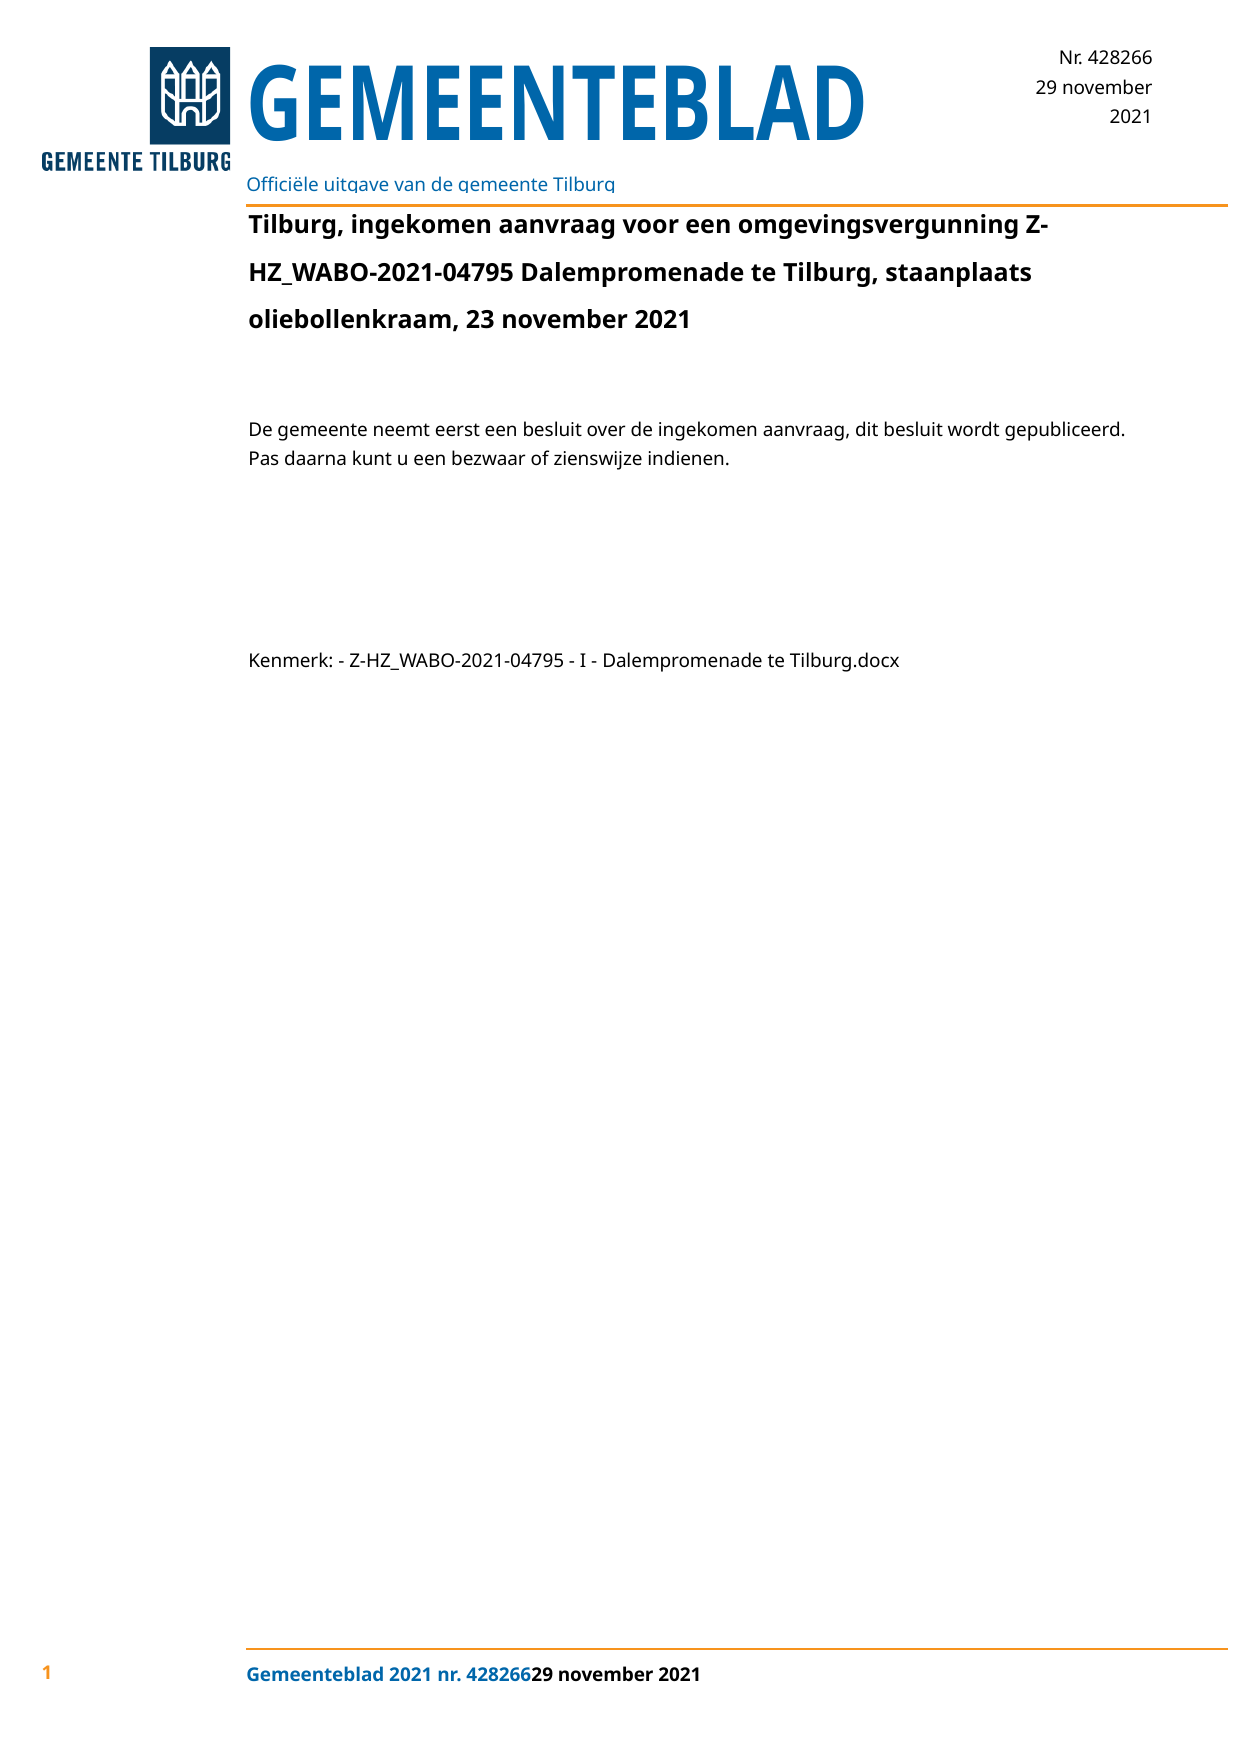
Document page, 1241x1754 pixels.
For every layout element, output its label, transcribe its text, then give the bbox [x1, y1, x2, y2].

text Tilburg, ingekomen aanvraag voor een omgevingsvergunning Z-HZ_WABO-2021-04795 Dalempromenade te Tilburg, staanplaats oliebollenkraam, 23 november 2021 [248, 207, 1152, 336]
text Kenmerk: - Z-HZ_WABO-2021-04795 - I - Dalempromenade te Tilburg.docx [248, 647, 1152, 673]
picture [41, 47, 231, 172]
text De gemeente neemt eerst een besluit over de ingekomen aanvraag, dit besluit wordt gepubliceerd. Pas daarna kunt u een bezwaar of zienswijze indienen. [248, 416, 1152, 471]
